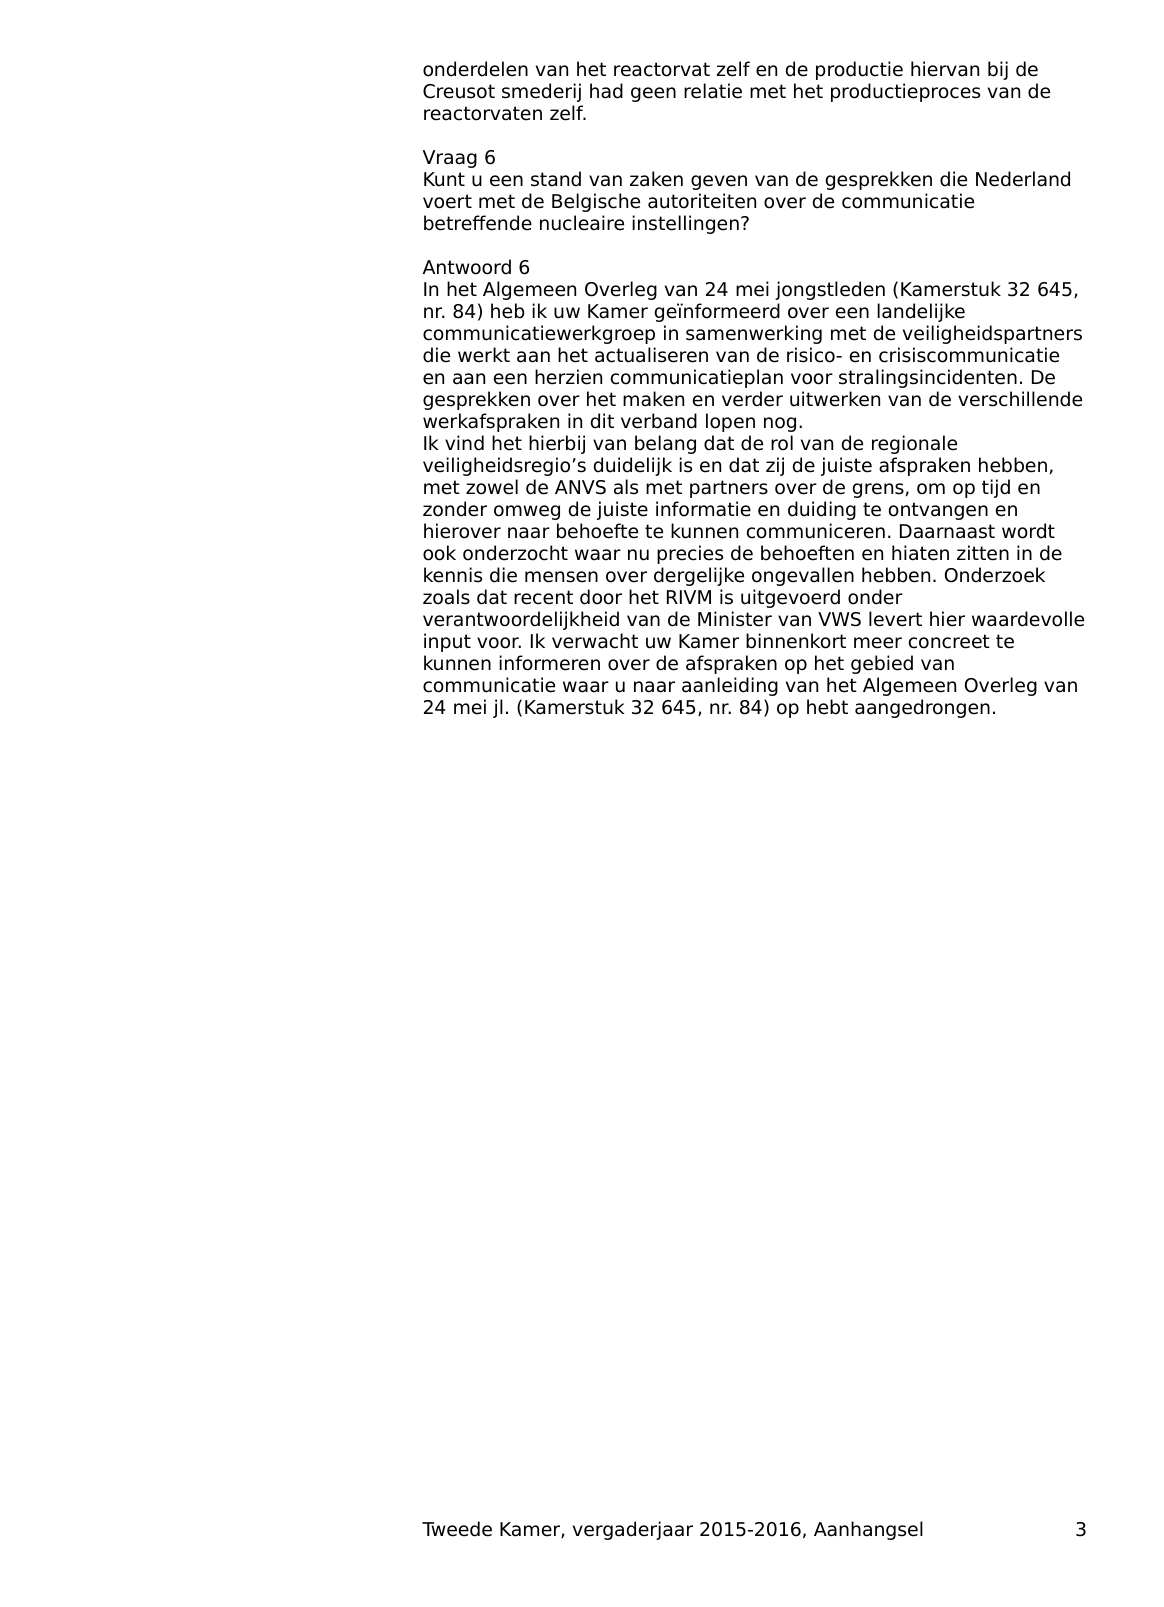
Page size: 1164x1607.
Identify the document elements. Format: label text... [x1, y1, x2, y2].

text In het Algemeen Overleg van 24 mei jongstleden (Kamerstuk 32 645, nr. 84) heb ik uw Kamer geïnformeerd over een landelijke communicatiewerkgroep in samenwerking met de veiligheidspartners die werkt aan het actualiseren van de risico- en crisiscommunicatie en aan een herzien communicatieplan voor stralingsincidenten. De gesprekken over het maken en verder uitwerken van de verschillende werkafspraken in dit verband lopen nog. [422, 279, 1087, 433]
text onderdelen van het reactorvat zelf en de productie hiervan bij de Creusot smederij had geen relatie met het productieproces van de reactorvaten zelf. [422, 59, 1087, 125]
text Vraag 6 [422, 147, 1087, 169]
text Ik vind het hierbij van belang dat de rol van de regionale veiligheidsregio’s duidelijk is en dat zij de juiste afspraken hebben, met zowel de ANVS als met partners over de grens, om op tijd en zonder omweg de juiste informatie en duiding te ontvangen en hierover naar behoefte te kunnen communiceren. Daarnaast wordt ook onderzocht waar nu precies de behoeften en hiaten zitten in de kennis die mensen over dergelijke ongevallen hebben. Onderzoek zoals dat recent door het RIVM is uitgevoerd onder verantwoordelijkheid van de Minister van VWS levert hier waardevolle input voor. Ik verwacht uw Kamer binnenkort meer concreet te kunnen informeren over de afspraken op het gebied van communicatie waar u naar aanleiding van het Algemeen Overleg van 24 mei jl. (Kamerstuk 32 645, nr. 84) op hebt aangedrongen. [422, 433, 1087, 719]
text Antwoord 6 [422, 257, 1087, 279]
text Kunt u een stand van zaken geven van de gesprekken die Nederland voert met de Belgische autoriteiten over de communicatie betreffende nucleaire instellingen? [422, 169, 1087, 235]
